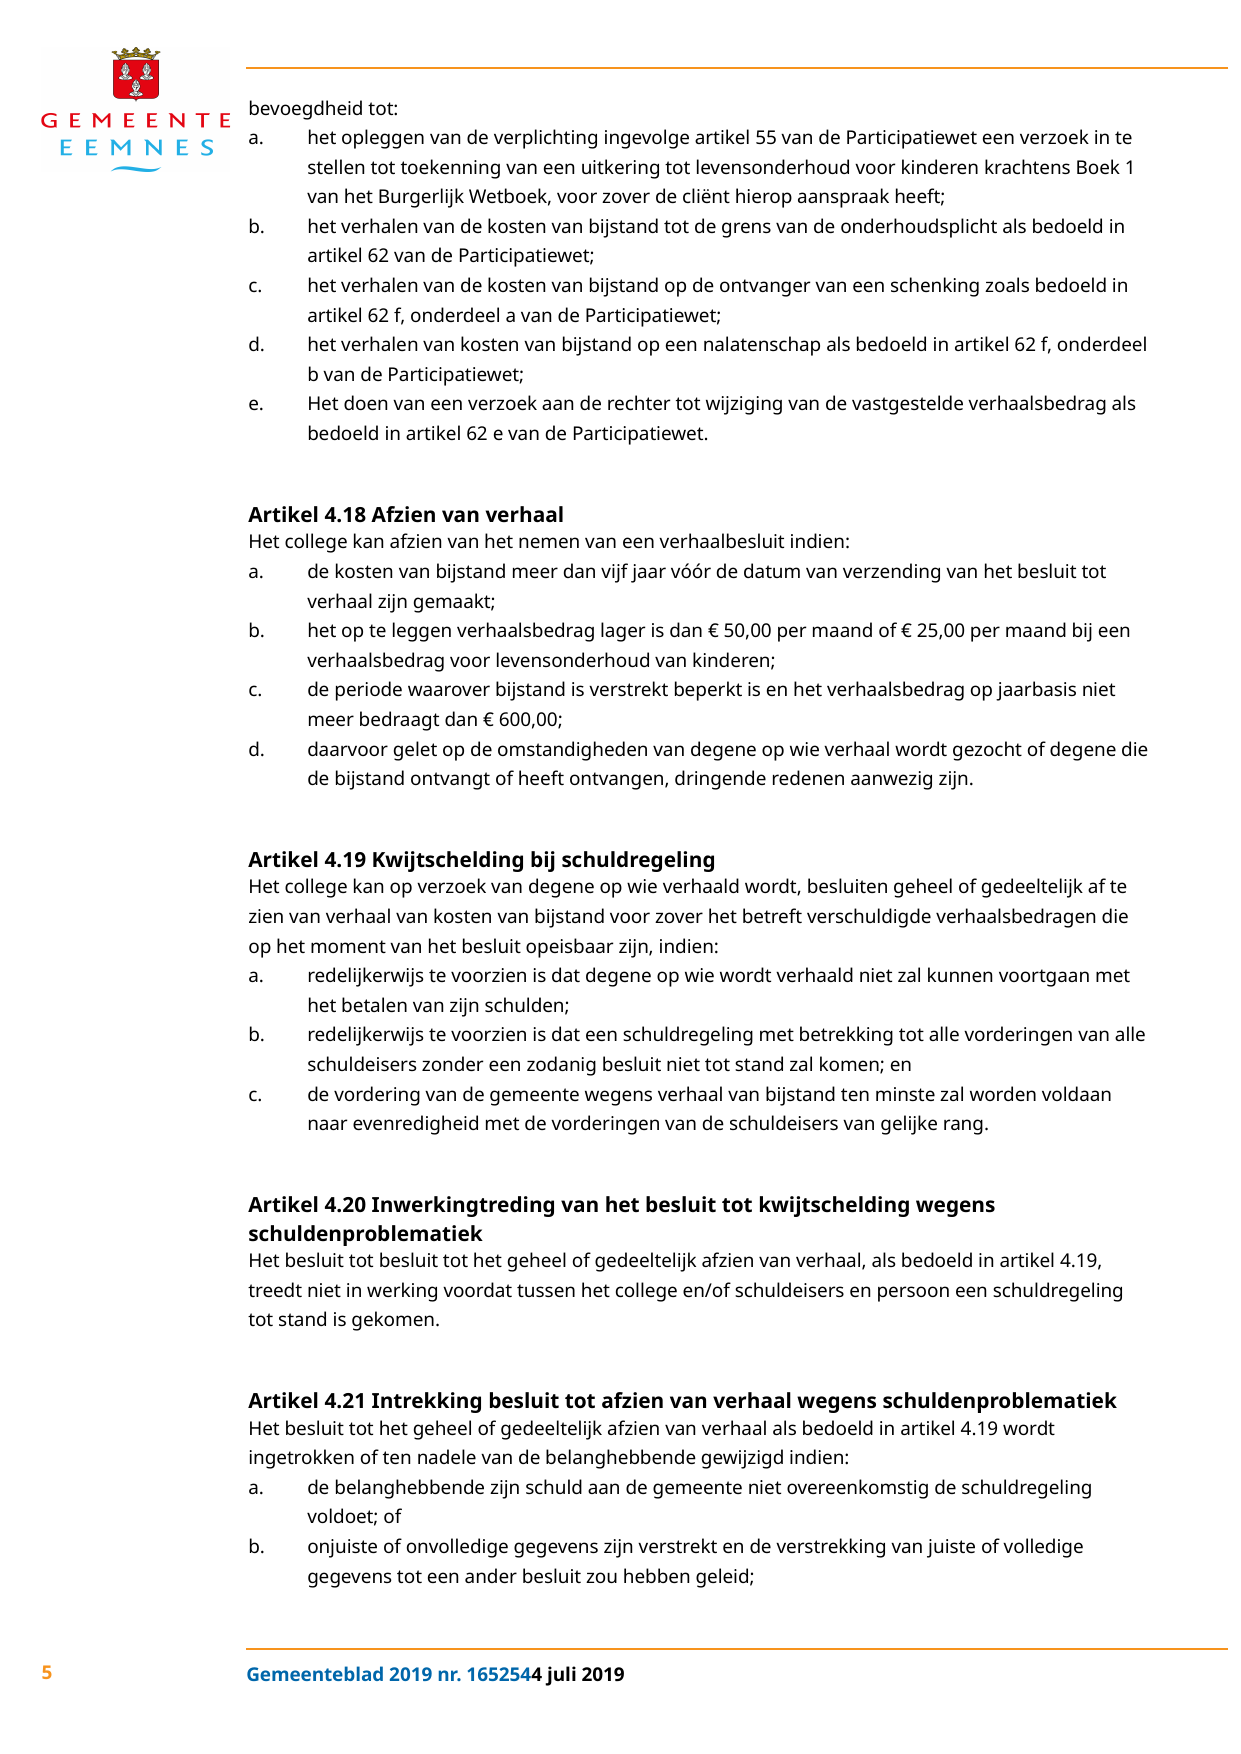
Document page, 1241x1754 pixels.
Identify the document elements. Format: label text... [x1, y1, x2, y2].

list redelijkerwijs te voorzien is dat een schuldregeling met betrekking tot alle vorderingen van alle schuldeisers zonder een zodanig besluit niet tot stand zal komen; en [248, 1022, 1152, 1077]
text Artikel 4.20 Inwerkingtreding van het besluit tot kwijtschelding wegens schuldenproblematiek [248, 1190, 1152, 1247]
text Artikel 4.18 Afzien van verhaal [248, 500, 1152, 529]
text Het besluit tot het geheel of gedeeltelijk afzien van verhaal als bedoeld in artikel 4.19 wordt ingetrokken of ten nadele van de belanghebbende gewijzigd indien: [248, 1415, 1152, 1470]
text bevoegdheid tot: [248, 95, 1152, 121]
list het verhalen van de kosten van bijstand tot de grens van de onderhoudsplicht als bedoeld in artikel 62 van de Participatiewet; [248, 213, 1152, 268]
list de periode waarover bijstand is verstrekt beperkt is en het verhaalsbedrag op jaarbasis niet meer bedraagt dan € 600,00; [248, 677, 1152, 732]
list redelijkerwijs te voorzien is dat degene op wie wordt verhaald niet zal kunnen voortgaan met het betalen van zijn schulden; [248, 962, 1152, 1018]
list het verhalen van de kosten van bijstand op de ontvanger van een schenking zoals bedoeld in artikel 62 f, onderdeel a van de Participatiewet; [248, 272, 1152, 328]
list het op te leggen verhaalsbedrag lager is dan € 50,00 per maand of € 25,00 per maand bij een verhaalsbedrag voor levensonderhoud van kinderen; [248, 617, 1152, 673]
list de belanghebbende zijn schuld aan de gemeente niet overeenkomstig de schuldregeling voldoet; of [248, 1474, 1152, 1529]
picture [41, 47, 231, 172]
list de kosten van bijstand meer dan vijf jaar vóór de datum van verzending van het besluit tot verhaal zijn gemaakt; [248, 558, 1152, 613]
list het verhalen van kosten van bijstand op een nalatenschap als bedoeld in artikel 62 f, onderdeel b van de Participatiewet; [248, 331, 1152, 387]
list het opleggen van de verplichting ingevolge artikel 55 van de Participatiewet een verzoek in te stellen tot toekenning van een uitkering tot levensonderhoud voor kinderen krachtens Boek 1 van het Burgerlijk Wetboek, voor zover de cliënt hierop aanspraak heeft; [248, 124, 1152, 209]
list onjuiste of onvolledige gegevens zijn verstrekt en de verstrekking van juiste of volledige gegevens tot een ander besluit zou hebben geleid; [248, 1533, 1152, 1588]
text Het college kan afzien van het nemen van een verhaalbesluit indien: [248, 529, 1152, 554]
text Het besluit tot besluit tot het geheel of gedeeltelijk afzien van verhaal, als bedoeld in artikel 4.19, treedt niet in werking voordat tussen het college en/of schuldeisers en persoon een schuldregeling tot stand is gekomen. [248, 1247, 1152, 1332]
list daarvoor gelet op de omstandigheden van degene op wie verhaal wordt gezocht of degene die de bijstand ontvangt of heeft ontvangen, dringende redenen aanwezig zijn. [248, 736, 1152, 791]
text Artikel 4.19 Kwijtschelding bij schuldregeling [248, 845, 1152, 874]
list de vordering van de gemeente wegens verhaal van bijstand ten minste zal worden voldaan naar evenredigheid met de vorderingen van de schuldeisers van gelijke rang. [248, 1081, 1152, 1136]
text Artikel 4.21 Intrekking besluit tot afzien van verhaal wegens schuldenproblematiek [248, 1386, 1152, 1415]
text Het college kan op verzoek van degene op wie verhaald wordt, besluiten geheel of gedeeltelijk af te zien van verhaal van kosten van bijstand voor zover het betreft verschuldigde verhaalsbedragen die op het moment van het besluit opeisbaar zijn, indien: [248, 874, 1152, 959]
list Het doen van een verzoek aan de rechter tot wijziging van de vastgestelde verhaalsbedrag als bedoeld in artikel 62 e van de Participatiewet. [248, 391, 1152, 446]
